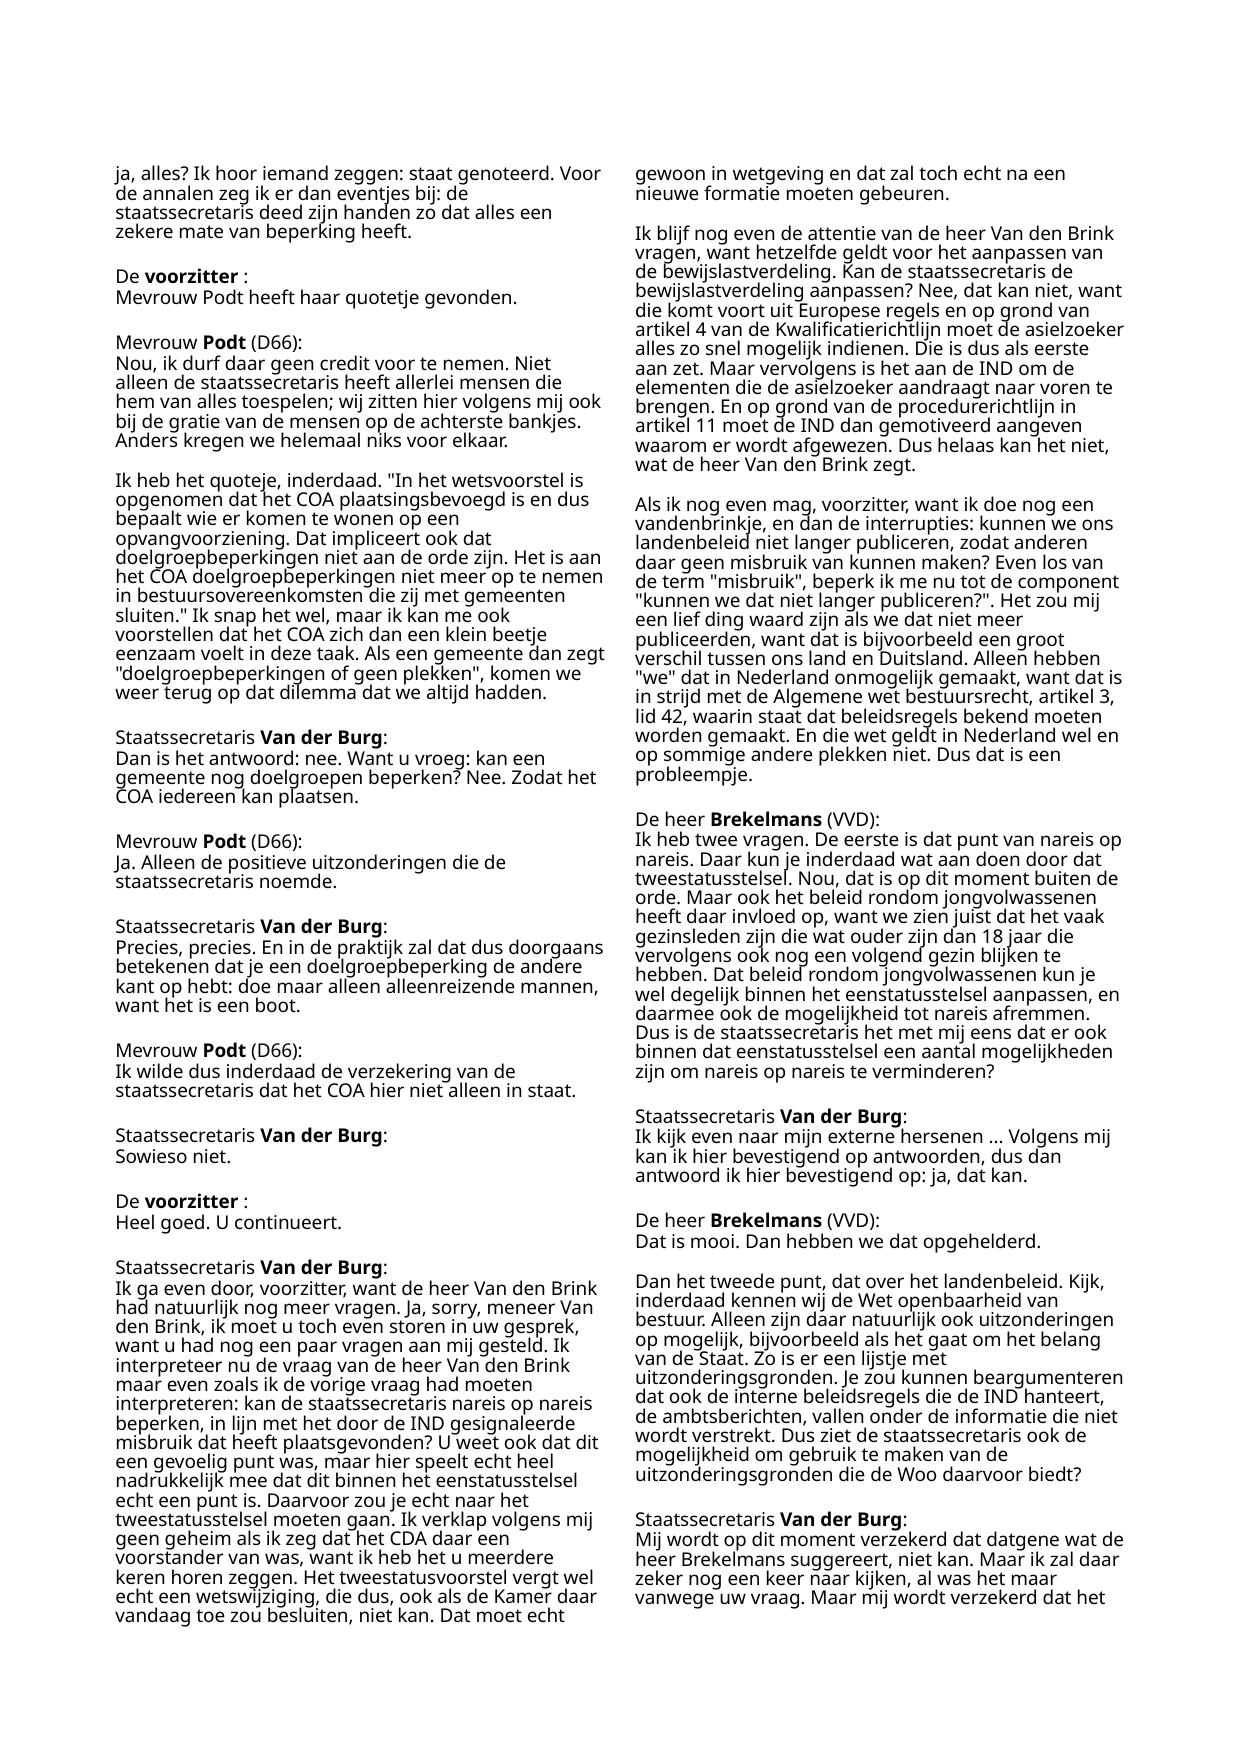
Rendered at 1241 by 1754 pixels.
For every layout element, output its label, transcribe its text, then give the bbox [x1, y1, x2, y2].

text gewoon in wetgeving en dat zal toch echt na een nieuwe formatie moeten gebeuren. [635, 165, 1125, 204]
text Mevrouw Podt (D66): [115, 1037, 605, 1063]
text Ik ga even door, voorzitter, want de heer Van den Brink had natuurlijk nog meer vragen. Ja, sorry, meneer Van den Brink, ik moet u toch even storen in uw gesprek, want u had nog een paar vragen aan mij gesteld. Ik interpreteer nu de vraag van de heer Van den Brink maar even zoals ik de vorige vraag had moeten interpreteren: kan de staatssecretaris nareis op nareis beperken, in lijn met het door de IND gesignaleerde misbruik dat heeft plaatsgevonden? U weet ook dat dit een gevoelig punt was, maar hier speelt echt heel nadrukkelijk mee dat dit binnen het eenstatusstelsel echt een punt is. Daarvoor zou je echt naar het tweestatusstelsel moeten gaan. Ik verklap volgens mij geen geheim als ik zeg dat het CDA daar een voorstander van was, want ik heb het u meerdere keren horen zeggen. Het tweestatusvoorstel vergt wel echt een wetswijziging, die dus, ook als de Kamer daar vandaag toe zou besluiten, niet kan. Dat moet echt [115, 1279, 605, 1626]
text De heer Brekelmans (VVD): [635, 806, 1125, 831]
text Als ik nog even mag, voorzitter, want ik doe nog een vandenbrinkje, en dan de interrupties: kunnen we ons landenbeleid niet langer publiceren, zodat anderen daar geen misbruik van kunnen maken? Even los van de term "misbruik", beperk ik me nu tot de component "kunnen we dat niet langer publiceren?". Het zou mij een lief ding waard zijn als we dat niet meer publiceerden, want dat is bijvoorbeeld een groot verschil tussen ons land en Duitsland. Alleen hebben "we" dat in Nederland onmogelijk gemaakt, want dat is in strijd met de Algemene wet bestuursrecht, artikel 3, lid 42, waarin staat dat beleidsregels bekend moeten worden gemaakt. En die wet geldt in Nederland wel en op sommige andere plekken niet. Dus dat is een probleempje. [635, 496, 1125, 785]
text Precies, precies. En in de praktijk zal dat dus doorgaans betekenen dat je een doelgroepbeperking de andere kant op hebt: doe maar alleen alleenreizende mannen, want het is een boot. [115, 939, 605, 1016]
text Ik blijf nog even de attentie van de heer Van den Brink vragen, want hetzelfde geldt voor het aanpassen van de bewijslastverdeling. Kan de staatssecretaris de bewijslastverdeling aanpassen? Nee, dat kan niet, want die komt voort uit Europese regels en op grond van artikel 4 van de Kwalificatierichtlijn moet de asielzoeker alles zo snel mogelijk indienen. Die is dus als eerste aan zet. Maar vervolgens is het aan de IND om de elementen die de asielzoeker aandraagt naar voren te brengen. En op grond van de procedurerichtlijn in artikel 11 moet de IND dan gemotiveerd aangeven waarom er wordt afgewezen. Dus helaas kan het niet, wat de heer Van den Brink zegt. [635, 224, 1125, 475]
text ja, alles? Ik hoor iemand zeggen: staat genoteerd. Voor de annalen zeg ik er dan eventjes bij: de staatssecretaris deed zijn handen zo dat alles een zekere mate van beperking heeft. [115, 165, 605, 242]
text Staatssecretaris Van der Burg: [115, 913, 605, 939]
text Dan het tweede punt, dat over het landenbeleid. Kijk, inderdaad kennen wij de Wet openbaarheid van bestuur. Alleen zijn daar natuurlijk ook uitzonderingen op mogelijk, bijvoorbeeld als het gaat om het belang van de Staat. Zo is er een lijstje met uitzonderingsgronden. Je zou kunnen beargumenteren dat ook de interne beleidsregels die de IND hanteert, de ambtsberichten, vallen onder de informatie die niet wordt verstrekt. Dus ziet de staatssecretaris ook de mogelijkheid om gebruik te maken van de uitzonderingsgronden die de Woo daarvoor biedt? [635, 1273, 1125, 1485]
text Mevrouw Podt (D66): [115, 329, 605, 355]
text Staatssecretaris Van der Burg: [635, 1506, 1125, 1531]
text Ik heb het quoteje, inderdaad. "In het wetsvoorstel is opgenomen dat het COA plaatsingsbevoegd is en dus bepaalt wie er komen te wonen op een opvangvoorziening. Dat impliceert ook dat doelgroepbeperkingen niet aan de orde zijn. Het is aan het COA doelgroepbeperkingen niet meer op te nemen in bestuursovereenkomsten die zij met gemeenten sluiten." Ik snap het wel, maar ik kan me ook voorstellen dat het COA zich dan een klein beetje eenzaam voelt in deze taak. Als een gemeente dan zegt "doelgroepbeperkingen of geen plekken", komen we weer terug op dat dilemma dat we altijd hadden. [115, 472, 605, 703]
text Ja. Alleen de positieve uitzonderingen die de staatssecretaris noemde. [115, 854, 605, 893]
text Dan is het antwoord: nee. Want u vroeg: kan een gemeente nog doelgroepen beperken? Nee. Zodat het COA iedereen kan plaatsen. [115, 750, 605, 807]
text Heel goed. U continueert. [115, 1214, 605, 1233]
text Staatssecretaris Van der Burg: [115, 724, 605, 750]
text Mij wordt op dit moment verzekerd dat datgene wat de heer Brekelmans suggereert, niet kan. Maar ik zal daar zeker nog een keer naar kijken, al was het maar vanwege uw vraag. Maar mij wordt verzekerd dat het [635, 1531, 1125, 1608]
text Nou, ik durf daar geen credit voor te nemen. Niet alleen de staatssecretaris heeft allerlei mensen die hem van alles toespelen; wij zitten hier volgens mij ook bij de gratie van de mensen op de achterste bankjes. Anders kregen we helemaal niks voor elkaar. [115, 355, 605, 451]
text Staatssecretaris Van der Burg: [115, 1254, 605, 1279]
text Sowieso niet. [115, 1148, 605, 1167]
text Staatssecretaris Van der Burg: [115, 1122, 605, 1148]
text Ik wilde dus inderdaad de verzekering van de staatssecretaris dat het COA hier niet alleen in staat. [115, 1063, 605, 1101]
text Ik kijk even naar mijn externe hersenen ... Volgens mij kan ik hier bevestigend op antwoorden, dus dan antwoord ik hier bevestigend op: ja, dat kan. [635, 1128, 1125, 1186]
text Staatssecretaris Van der Burg: [635, 1103, 1125, 1128]
text De voorzitter : [115, 1188, 605, 1214]
text Dat is mooi. Dan hebben we dat opgehelderd. [635, 1233, 1125, 1252]
text Ik heb twee vragen. De eerste is dat punt van nareis op nareis. Daar kun je inderdaad wat aan doen door dat tweestatusstelsel. Nou, dat is op dit moment buiten de orde. Maar ook het beleid rondom jongvolwassenen heeft daar invloed op, want we zien juist dat het vaak gezinsleden zijn die wat ouder zijn dan 18 jaar die vervolgens ook nog een volgend gezin blijken te hebben. Dat beleid rondom jongvolwassenen kun je wel degelijk binnen het eenstatusstelsel aanpassen, en daarmee ook de mogelijkheid tot nareis afremmen. Dus is de staatssecretaris het met mij eens dat er ook binnen dat eenstatusstelsel een aantal mogelijkheden zijn om nareis op nareis te verminderen? [635, 831, 1125, 1082]
text De heer Brekelmans (VVD): [635, 1207, 1125, 1233]
text Mevrouw Podt (D66): [115, 828, 605, 854]
text Mevrouw Podt heeft haar quotetje gevonden. [115, 289, 605, 308]
text De voorzitter : [115, 263, 605, 289]
